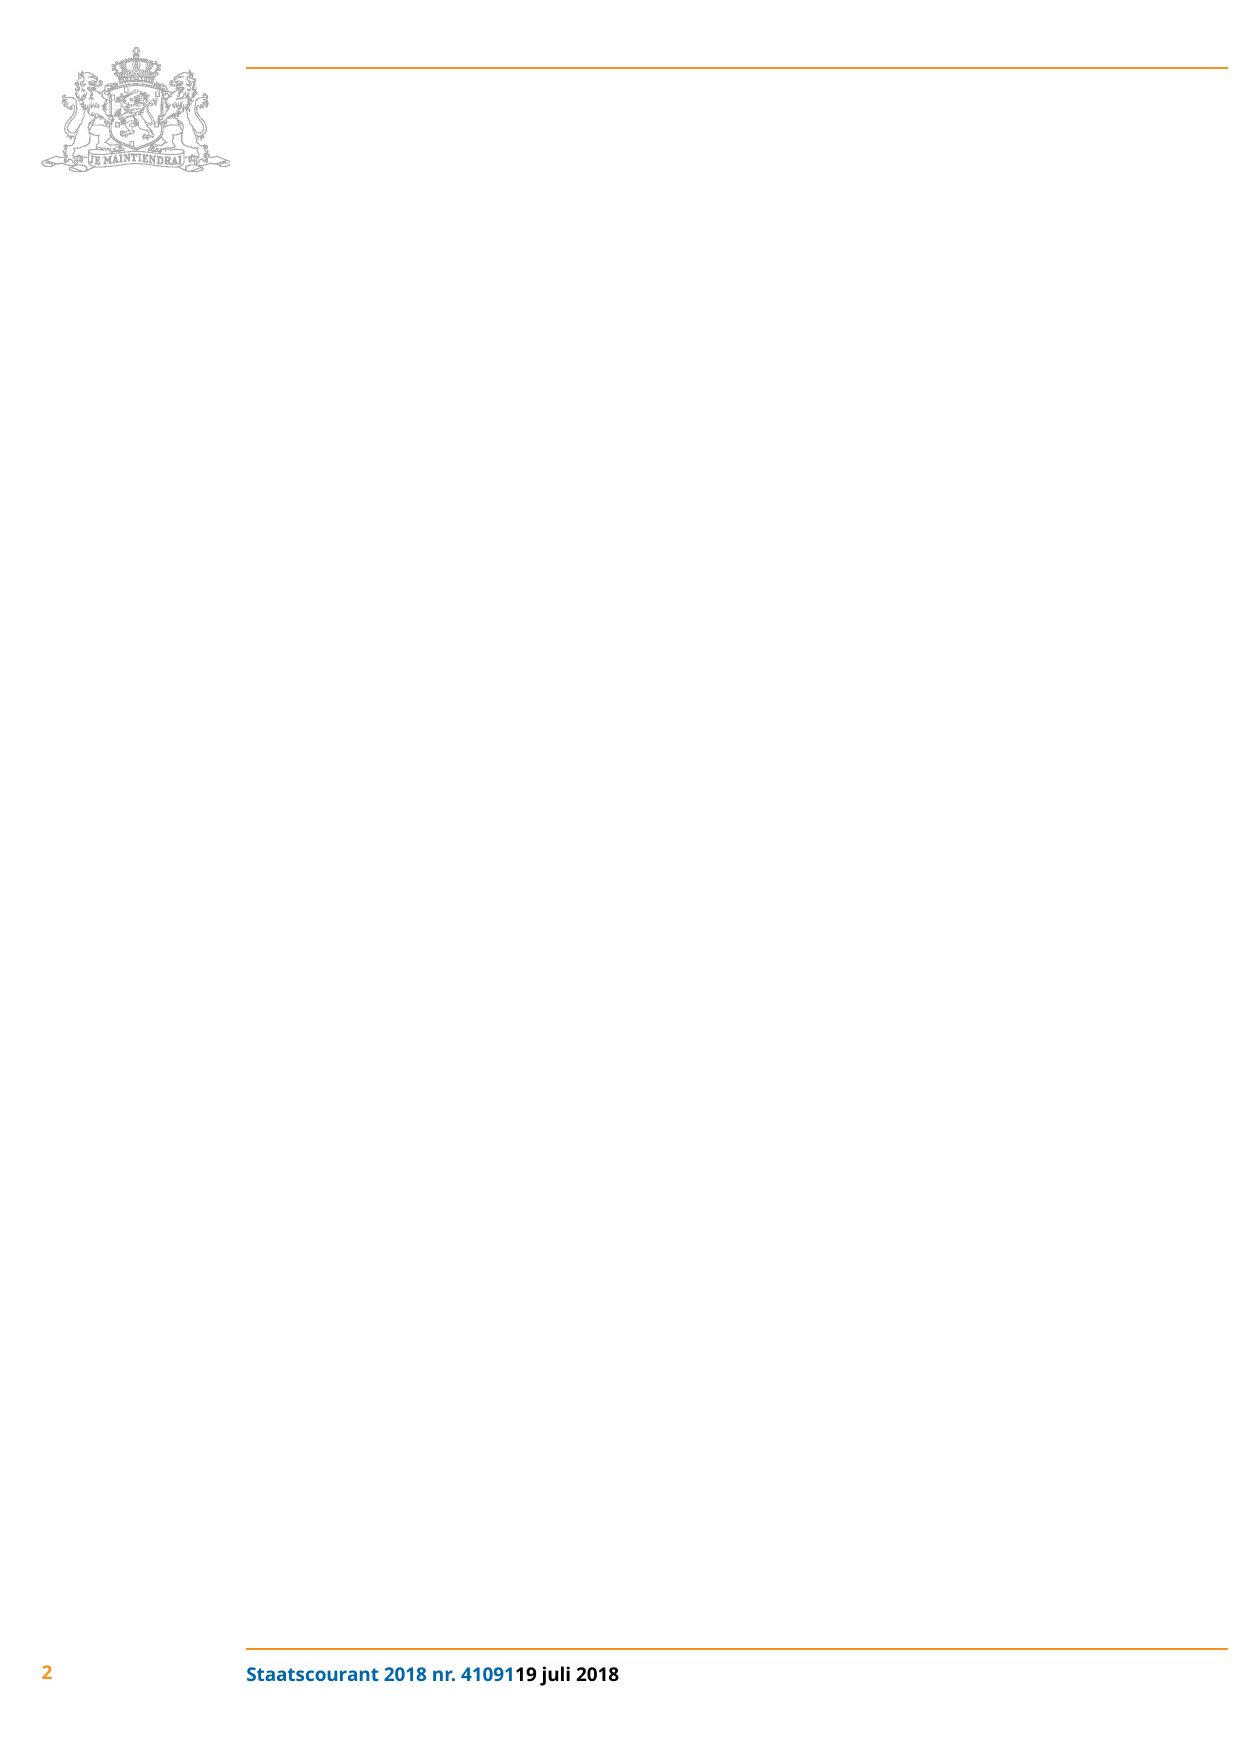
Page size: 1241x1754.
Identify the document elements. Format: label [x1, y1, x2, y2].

picture [41, 47, 231, 172]
